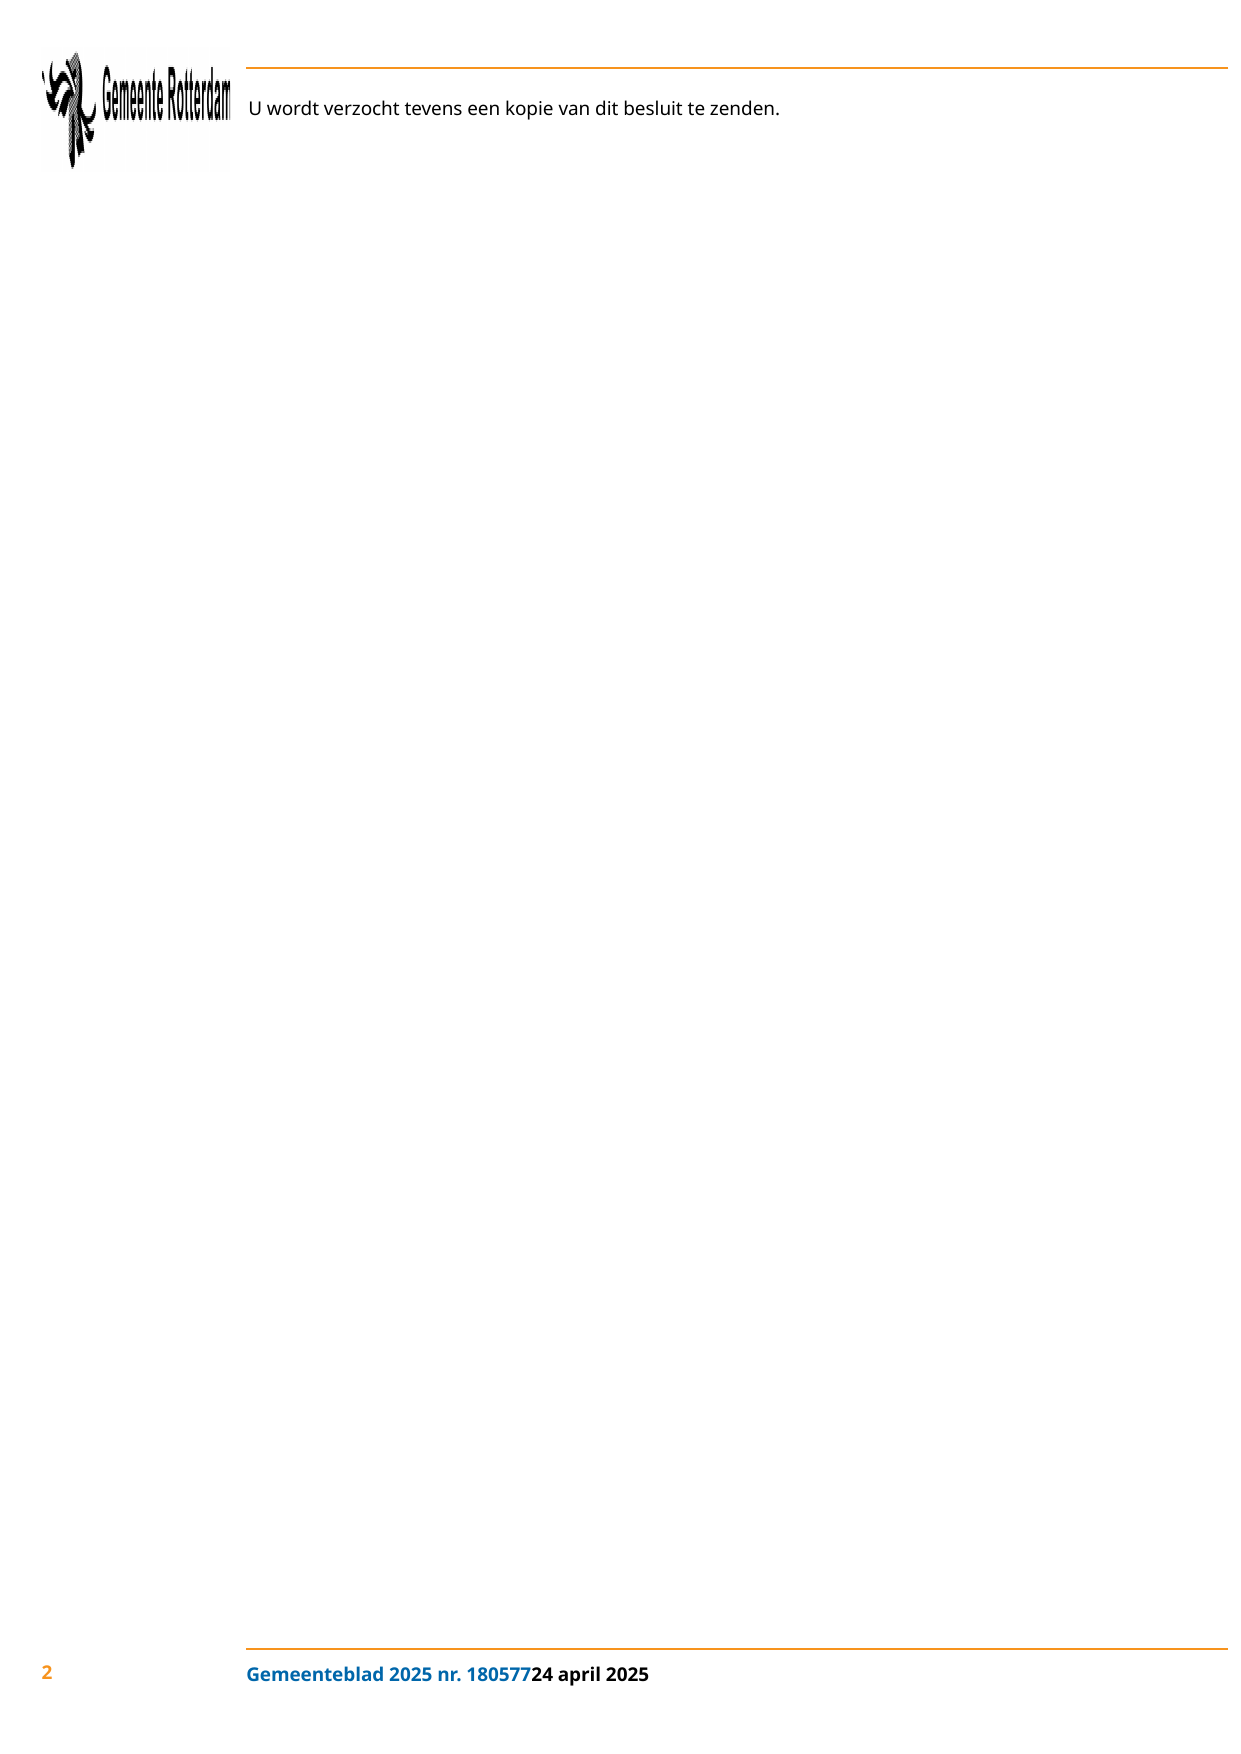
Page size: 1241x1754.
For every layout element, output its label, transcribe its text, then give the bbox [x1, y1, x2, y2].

text U wordt verzocht tevens een kopie van dit besluit te zenden. [248, 95, 1152, 121]
picture [41, 47, 231, 172]
